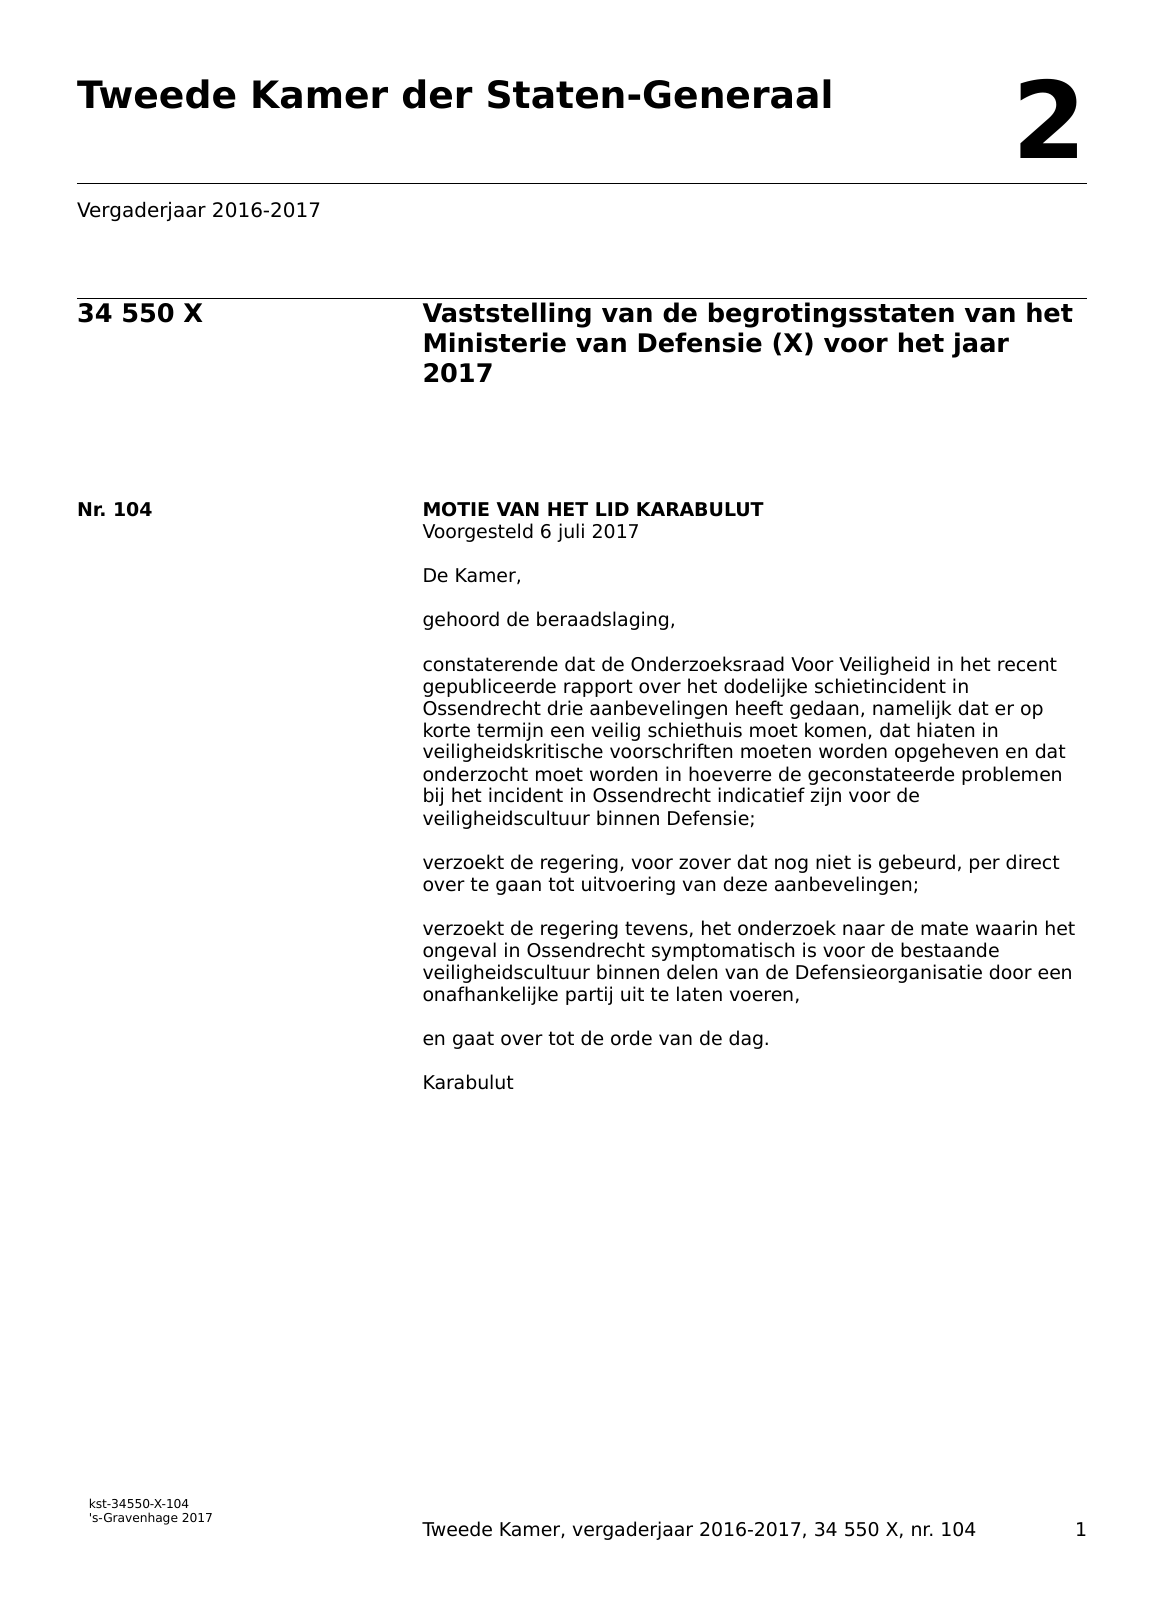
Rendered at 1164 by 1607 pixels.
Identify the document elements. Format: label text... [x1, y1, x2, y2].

text constaterende dat de Onderzoeksraad Voor Veiligheid in het recent gepubliceerde rapport over het dodelijke schietincident in Ossendrecht drie aanbevelingen heeft gedaan, namelijk dat er op korte termijn een veilig schiethuis moet komen, dat hiaten in veiligheidskritische voorschriften moeten worden opgeheven en dat onderzocht moet worden in hoeverre de geconstateerde problemen bij het incident in Ossendrecht indicatief zijn voor de veiligheidscultuur binnen Defensie; [422, 653, 1087, 829]
table_cell Vergaderjaar 2016-2017 [77, 184, 1087, 298]
text verzoekt de regering, voor zover dat nog niet is gebeurd, per direct over te gaan tot uitvoering van deze aanbevelingen; [422, 852, 1087, 896]
text en gaat over tot de orde van de dag. [422, 1028, 1087, 1050]
text 's-Gravenhage 2017 [88, 1511, 323, 1525]
text De Kamer, [422, 565, 1087, 587]
subtitle 34 550 X Vaststelling van de begrotingsstaten van het Ministerie van Defensie (X) voor het jaar 2017 [77, 299, 1087, 388]
subtitle Nr. 104 MOTIE VAN HET LID KARABULUT [77, 499, 1087, 521]
table_header Tweede Kamer der Staten-Generaal [77, 59, 886, 183]
table_header 2 [886, 59, 1087, 183]
text Voorgesteld 6 juli 2017 [422, 521, 1087, 543]
text gehoord de beraadslaging, [422, 609, 1087, 631]
text kst-34550-X-104 [88, 1497, 323, 1511]
text Karabulut [422, 1072, 1087, 1094]
text verzoekt de regering tevens, het onderzoek naar de mate waarin het ongeval in Ossendrecht symptomatisch is voor de bestaande veiligheidscultuur binnen delen van de Defensieorganisatie door een onafhankelijke partij uit te laten voeren, [422, 918, 1087, 1006]
